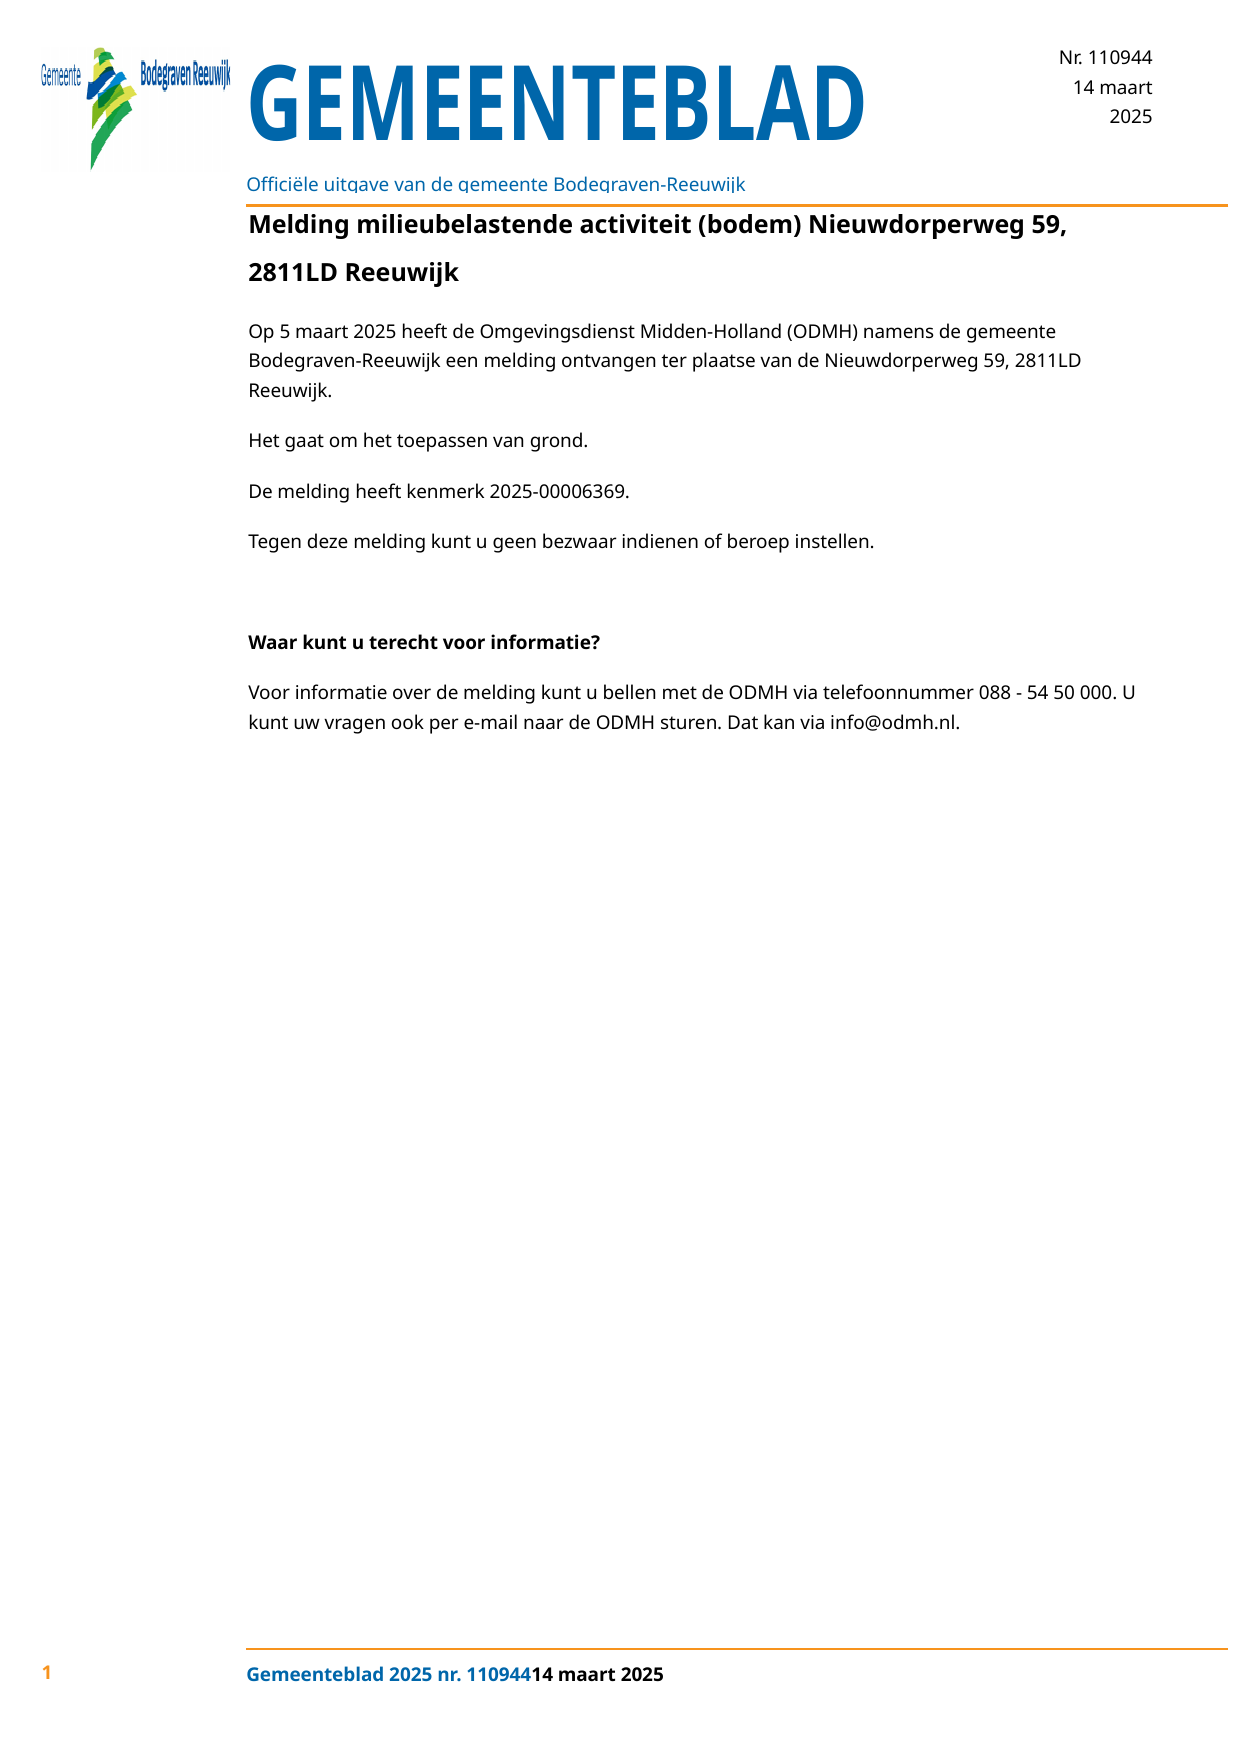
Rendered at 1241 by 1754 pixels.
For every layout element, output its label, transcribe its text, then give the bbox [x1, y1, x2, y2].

text Op 5 maart 2025 heeft de Omgevingsdienst Midden-Holland (ODMH) namens de gemeente Bodegraven-Reeuwijk een melding ontvangen ter plaatse van de Nieuwdorperweg 59, 2811LD Reeuwijk. [248, 318, 1152, 403]
text Het gaat om het toepassen van grond. [248, 427, 1152, 453]
text De melding heeft kenmerk 2025-00006369. [248, 478, 1152, 504]
text Waar kunt u terecht voor informatie? [248, 629, 1152, 655]
text Tegen deze melding kunt u geen bezwaar indienen of beroep instellen. [248, 528, 1152, 554]
picture [41, 47, 231, 172]
text Voor informatie over de melding kunt u bellen met de ODMH via telefoonnummer 088 - 54 50 000. U kunt uw vragen ook per e-mail naar de ODMH sturen. Dat kan via info@odmh.nl. [248, 679, 1152, 735]
text Melding milieubelastende activiteit (bodem) Nieuwdorperweg 59, 2811LD Reeuwijk [248, 207, 1152, 288]
